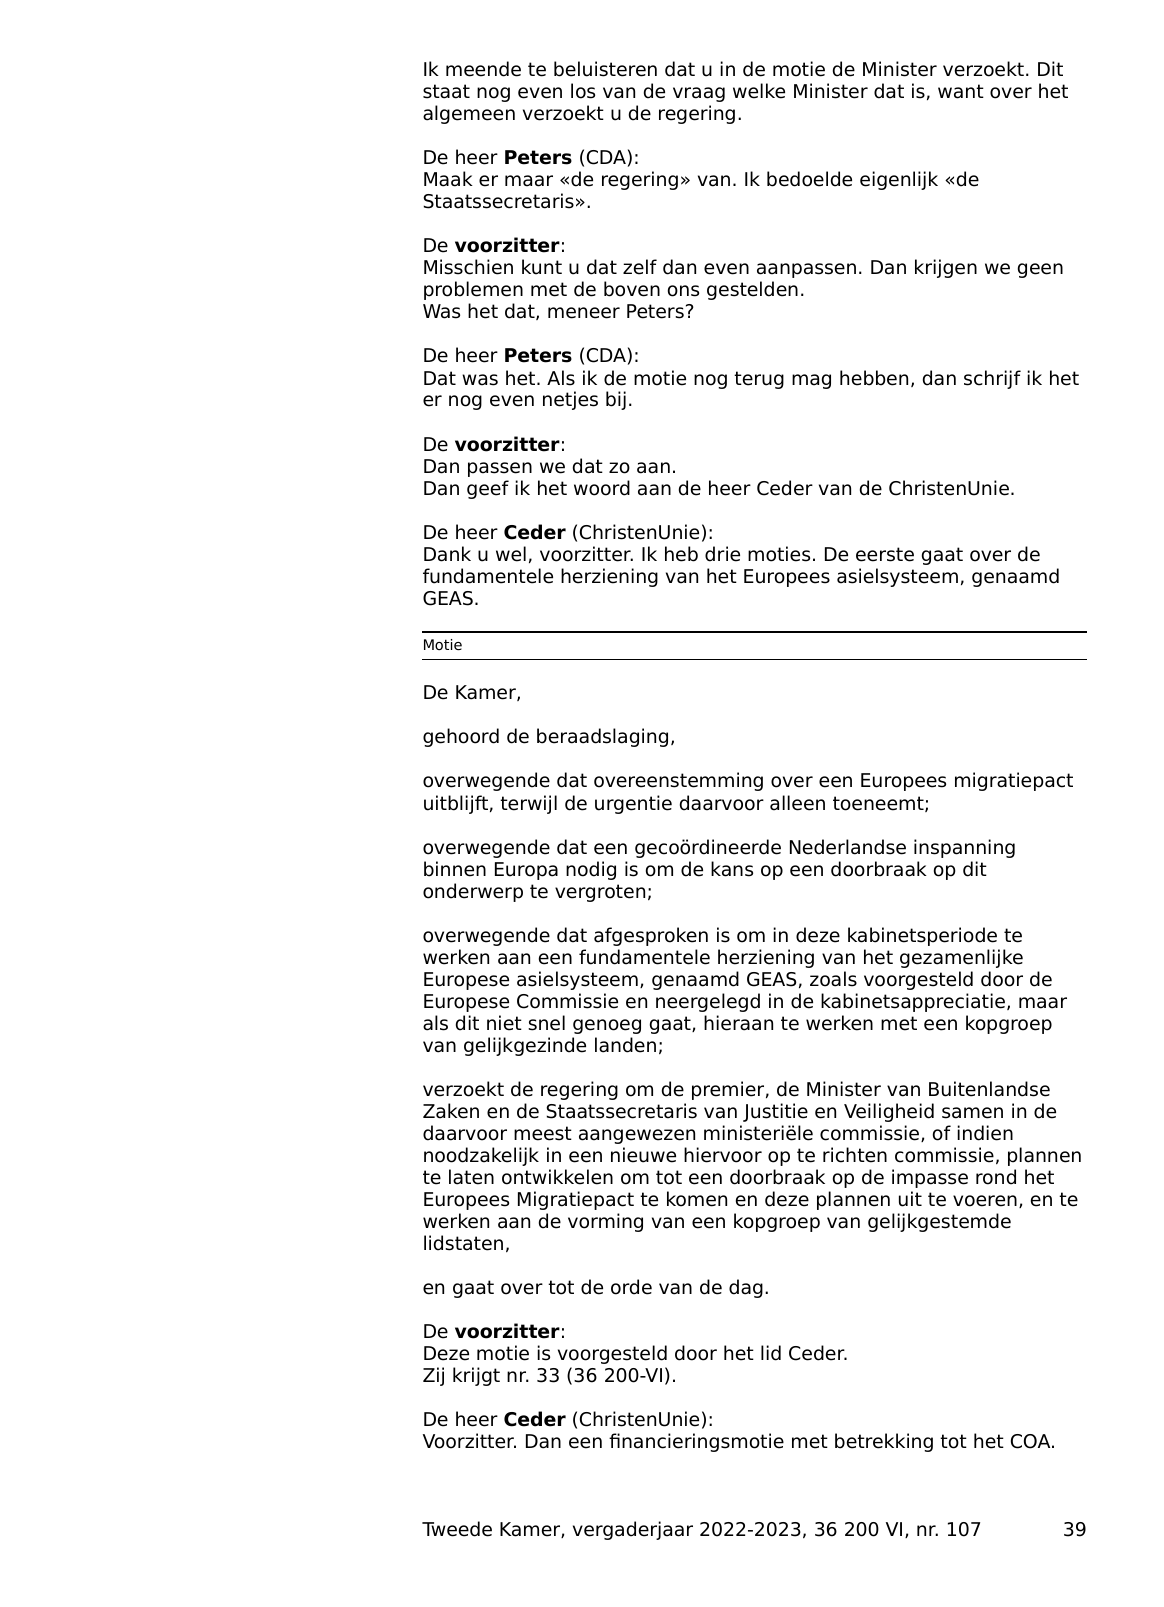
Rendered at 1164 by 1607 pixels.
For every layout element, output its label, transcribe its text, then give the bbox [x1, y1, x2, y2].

text verzoekt de regering om de premier, de Minister van Buitenlandse Zaken en de Staatssecretaris van Justitie en Veiligheid samen in de daarvoor meest aangewezen ministeriële commissie, of indien noodzakelijk in een nieuwe hiervoor op te richten commissie, plannen te laten ontwikkelen om tot een doorbraak op de impasse rond het Europees Migratiepact te komen en deze plannen uit te voeren, en te werken aan de vorming van een kopgroep van gelijkgestemde lidstaten, [422, 1079, 1087, 1254]
text De heer Peters (CDA): [422, 147, 1087, 169]
text Dan geef ik het woord aan de heer Ceder van de ChristenUnie. [422, 477, 1087, 499]
text Was het dat, meneer Peters? [422, 301, 1087, 323]
text Ik meende te beluisteren dat u in de motie de Minister verzoekt. Dit staat nog even los van de vraag welke Minister dat is, want over het algemeen verzoekt u de regering. [422, 59, 1087, 125]
text De heer Ceder (ChristenUnie): [422, 522, 1087, 544]
text Dank u wel, voorzitter. Ik heb drie moties. De eerste gaat over de fundamentele herziening van het Europees asielsysteem, genaamd GEAS. [422, 544, 1087, 609]
text Dan passen we dat zo aan. [422, 456, 1087, 477]
text Voorzitter. Dan een financieringsmotie met betrekking tot het COA. [422, 1431, 1087, 1453]
text De voorzitter: [422, 1321, 1087, 1343]
text overwegende dat overeenstemming over een Europees migratiepact uitblijft, terwijl de urgentie daarvoor alleen toeneemt; [422, 770, 1087, 814]
text De heer Peters (CDA): [422, 345, 1087, 367]
text Maak er maar «de regering» van. Ik bedoelde eigenlijk «de Staatssecretaris». [422, 169, 1087, 213]
text overwegende dat afgesproken is om in deze kabinetsperiode te werken aan een fundamentele herziening van het gezamenlijke Europese asielsysteem, genaamd GEAS, zoals voorgesteld door de Europese Commissie en neergelegd in de kabinetsappreciatie, maar als dit niet snel genoeg gaat, hieraan te werken met een kopgroep van gelijkgezinde landen; [422, 925, 1087, 1057]
text gehoord de beraadslaging, [422, 726, 1087, 748]
text overwegende dat een gecoördineerde Nederlandse inspanning binnen Europa nodig is om de kans op een doorbraak op dit onderwerp te vergroten; [422, 837, 1087, 902]
text De Kamer, [422, 682, 1087, 704]
text Zij krijgt nr. 33 (36 200-VI). [422, 1365, 1087, 1387]
text De voorzitter: [422, 433, 1087, 456]
text De heer Ceder (ChristenUnie): [422, 1409, 1087, 1431]
text Misschien kunt u dat zelf dan even aanpassen. Dan krijgen we geen problemen met de boven ons gestelden. [422, 257, 1087, 301]
text Deze motie is voorgesteld door het lid Ceder. [422, 1343, 1087, 1365]
table_header Motie [422, 633, 1087, 659]
text en gaat over tot de orde van de dag. [422, 1277, 1087, 1299]
text Dat was het. Als ik de motie nog terug mag hebben, dan schrijf ik het er nog even netjes bij. [422, 367, 1087, 411]
text De voorzitter: [422, 235, 1087, 257]
